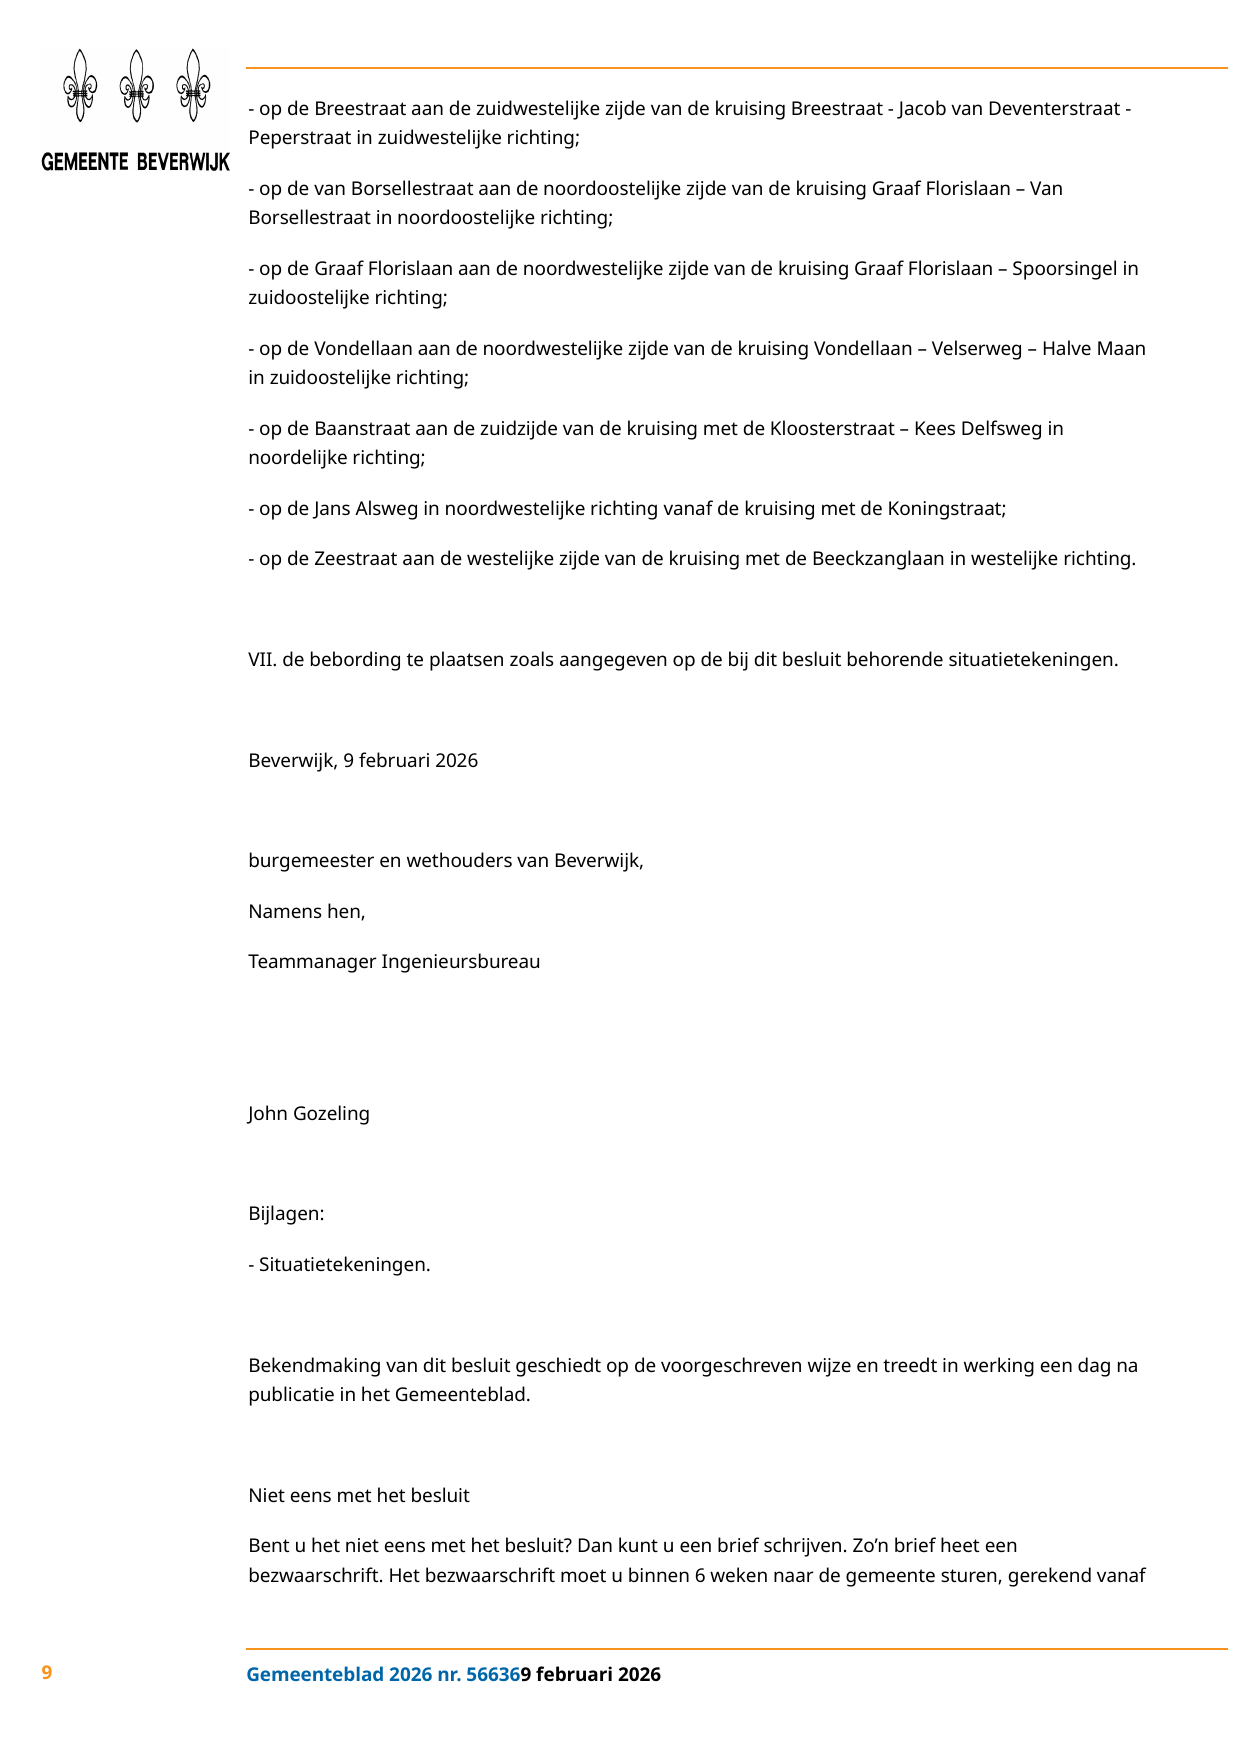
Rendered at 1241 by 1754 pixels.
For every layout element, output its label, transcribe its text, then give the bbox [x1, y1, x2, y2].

text burgemeester en wethouders van Beverwijk, [248, 848, 1152, 873]
text - op de Jans Alsweg in noordwestelijke richting vanaf de kruising met de Koningstraat; [248, 495, 1152, 521]
text Bent u het niet eens met het besluit? Dan kunt u een brief schrijven. Zo’n brief heet een bezwaarschrift. Het bezwaarschrift moet u binnen 6 weken naar de gemeente sturen, gerekend vanaf [248, 1533, 1152, 1588]
text Beverwijk, 9 februari 2026 [248, 747, 1152, 773]
text Bekendmaking van dit besluit geschiedt op de voorgeschreven wijze en treedt in werking een dag na publicatie in het Gemeenteblad. [248, 1352, 1152, 1407]
picture [41, 47, 231, 172]
text - op de Zeestraat aan de westelijke zijde van de kruising met de Beeckzanglaan in westelijke richting. [248, 545, 1152, 571]
text - op de Vondellaan aan de noordwestelijke zijde van de kruising Vondellaan – Velserweg – Halve Maan in zuidoostelijke richting; [248, 335, 1152, 390]
text Niet eens met het besluit [248, 1482, 1152, 1508]
text Bijlagen: [248, 1201, 1152, 1226]
text - Situatietekeningen. [248, 1251, 1152, 1277]
text - op de Breestraat aan de zuidwestelijke zijde van de kruising Breestraat - Jacob van Deventerstraat - Peperstraat in zuidwestelijke richting; [248, 95, 1152, 150]
text John Gozeling [248, 1100, 1152, 1126]
text Teammanager Ingenieursbureau [248, 948, 1152, 974]
text - op de Baanstraat aan de zuidzijde van de kruising met de Kloosterstraat – Kees Delfsweg in noordelijke richting; [248, 415, 1152, 470]
text - op de van Borsellestraat aan de noordoostelijke zijde van de kruising Graaf Florislaan – Van Borsellestraat in noordoostelijke richting; [248, 175, 1152, 230]
text VII. de bebording te plaatsen zoals aangegeven op de bij dit besluit behorende situatietekeningen. [248, 646, 1152, 672]
text - op de Graaf Florislaan aan de noordwestelijke zijde van de kruising Graaf Florislaan – Spoorsingel in zuidoostelijke richting; [248, 255, 1152, 310]
text Namens hen, [248, 898, 1152, 924]
